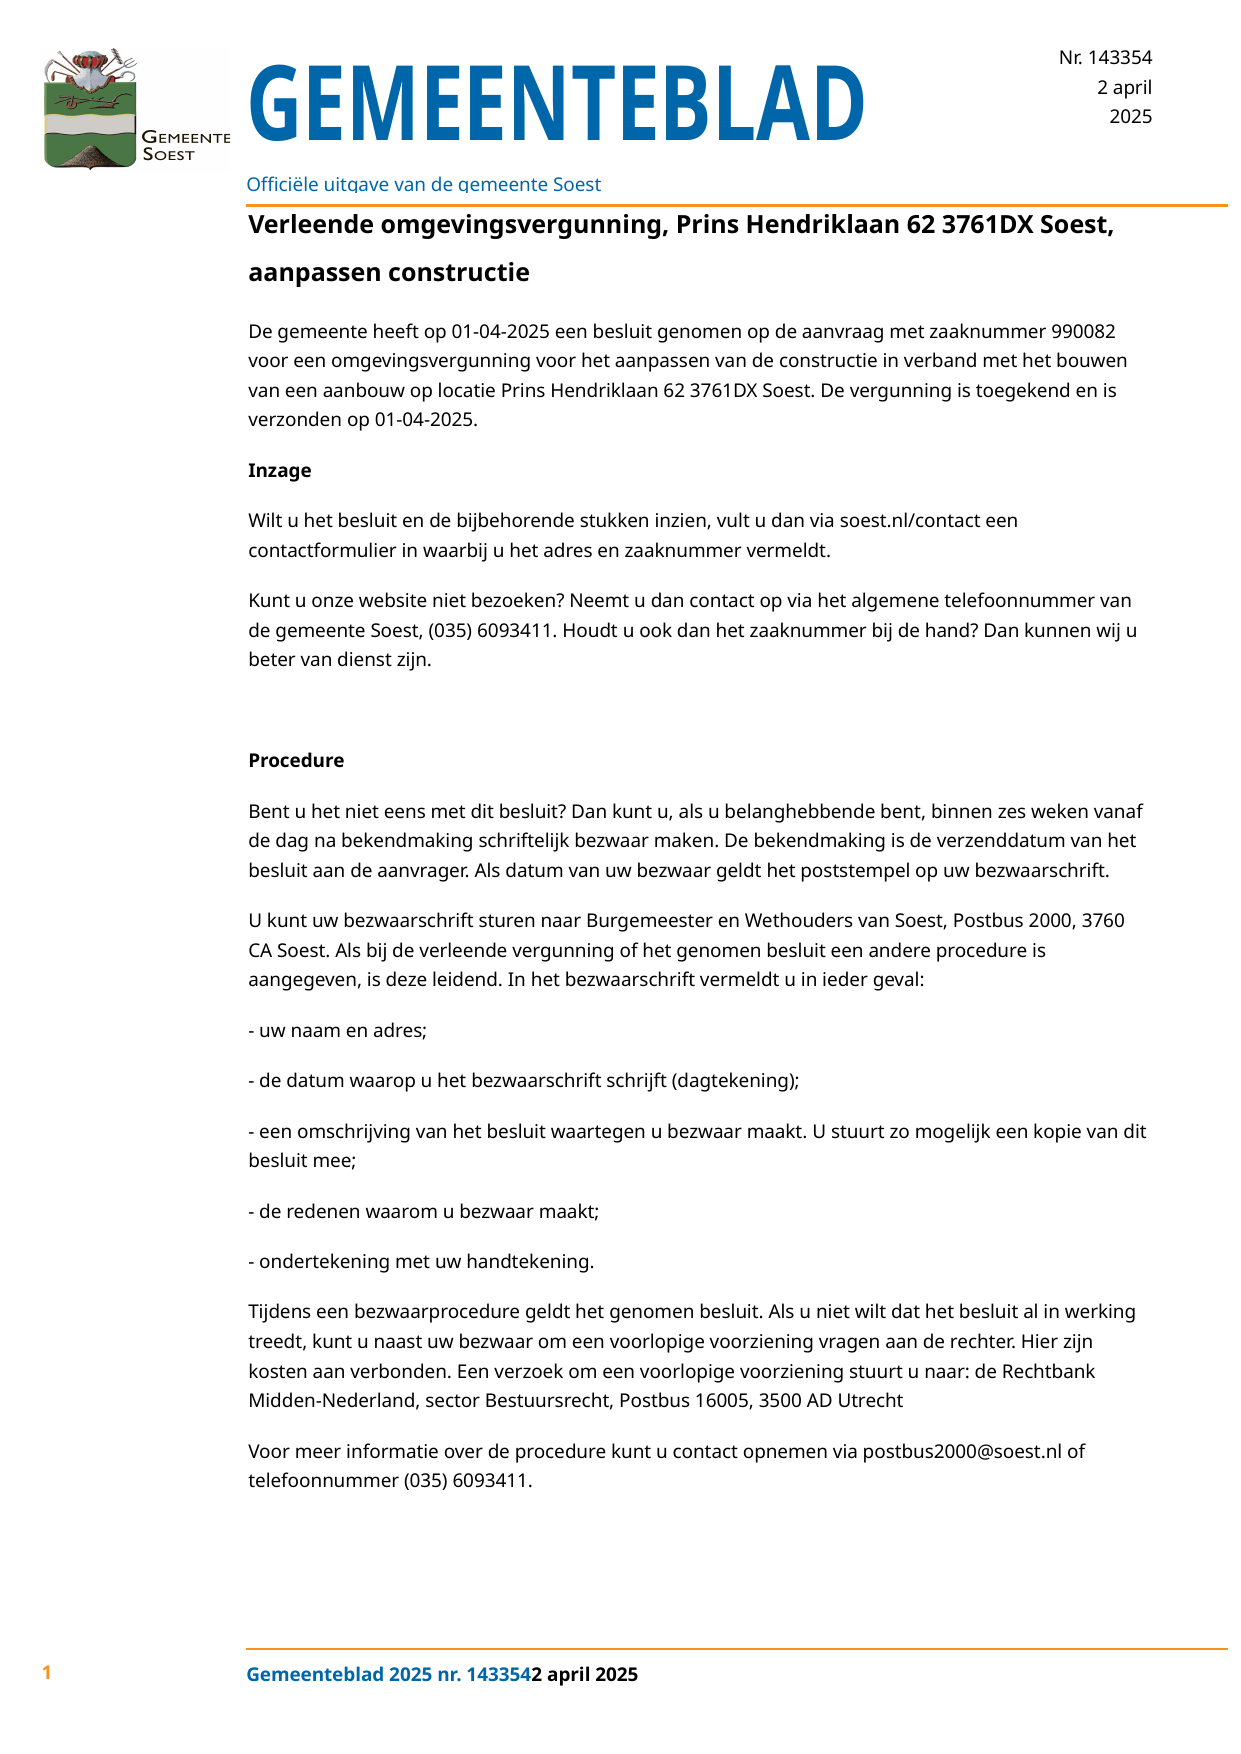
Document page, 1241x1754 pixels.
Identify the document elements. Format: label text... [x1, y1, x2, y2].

text Tijdens een bezwaarprocedure geldt het genomen besluit. Als u niet wilt dat het besluit al in werking treedt, kunt u naast uw bezwaar om een voorlopige voorziening vragen aan de rechter. Hier zijn kosten aan verbonden. Een verzoek om een voorlopige voorziening stuurt u naar: de Rechtbank Midden-Nederland, sector Bestuursrecht, Postbus 16005, 3500 AD Utrecht [248, 1299, 1152, 1413]
text Wilt u het besluit en de bijbehorende stukken inzien, vult u dan via soest.nl/contact een contactformulier in waarbij u het adres en zaaknummer vermeldt. [248, 507, 1152, 563]
text Kunt u onze website niet bezoeken? Neemt u dan contact op via het algemene telefoonnummer van de gemeente Soest, (035) 6093411. Houdt u ook dan het zaaknummer bij de hand? Dan kunnen wij u beter van dienst zijn. [248, 587, 1152, 672]
text Bent u het niet eens met dit besluit? Dan kunt u, als u belanghebbende bent, binnen zes weken vanaf de dag na bekendmaking schriftelijk bezwaar maken. De bekendmaking is de verzenddatum van het besluit aan de aanvrager. Als datum van uw bezwaar geldt het poststempel op uw bezwaarschrift. [248, 798, 1152, 883]
text Inzage [248, 457, 1152, 483]
text Voor meer informatie over de procedure kunt u contact opnemen via postbus2000@soest.nl of telefoonnummer (035) 6093411. [248, 1438, 1152, 1493]
text - uw naam en adres; [248, 1017, 1152, 1043]
text Procedure [248, 747, 1152, 773]
text - ondertekening met uw handtekening. [248, 1248, 1152, 1274]
text Verleende omgevingsvergunning, Prins Hendriklaan 62 3761DX Soest, aanpassen constructie [248, 207, 1152, 288]
text U kunt uw bezwaarschrift sturen naar Burgemeester en Wethouders van Soest, Postbus 2000, 3760 CA Soest. Als bij de verleende vergunning of het genomen besluit een andere procedure is aangegeven, is deze leidend. In het bezwaarschrift vermeldt u in ieder geval: [248, 907, 1152, 992]
text - de datum waarop u het bezwaarschrift schrijft (dagtekening); [248, 1067, 1152, 1093]
text De gemeente heeft op 01-04-2025 een besluit genomen op de aanvraag met zaaknummer 990082 voor een omgevingsvergunning voor het aanpassen van de constructie in verband met het bouwen van een aanbouw op locatie Prins Hendriklaan 62 3761DX Soest. De vergunning is toegekend en is verzonden op 01-04-2025. [248, 318, 1152, 432]
picture [41, 47, 231, 172]
text - een omschrijving van het besluit waartegen u bezwaar maakt. U stuurt zo mogelijk een kopie van dit besluit mee; [248, 1118, 1152, 1173]
text - de redenen waarom u bezwaar maakt; [248, 1198, 1152, 1224]
